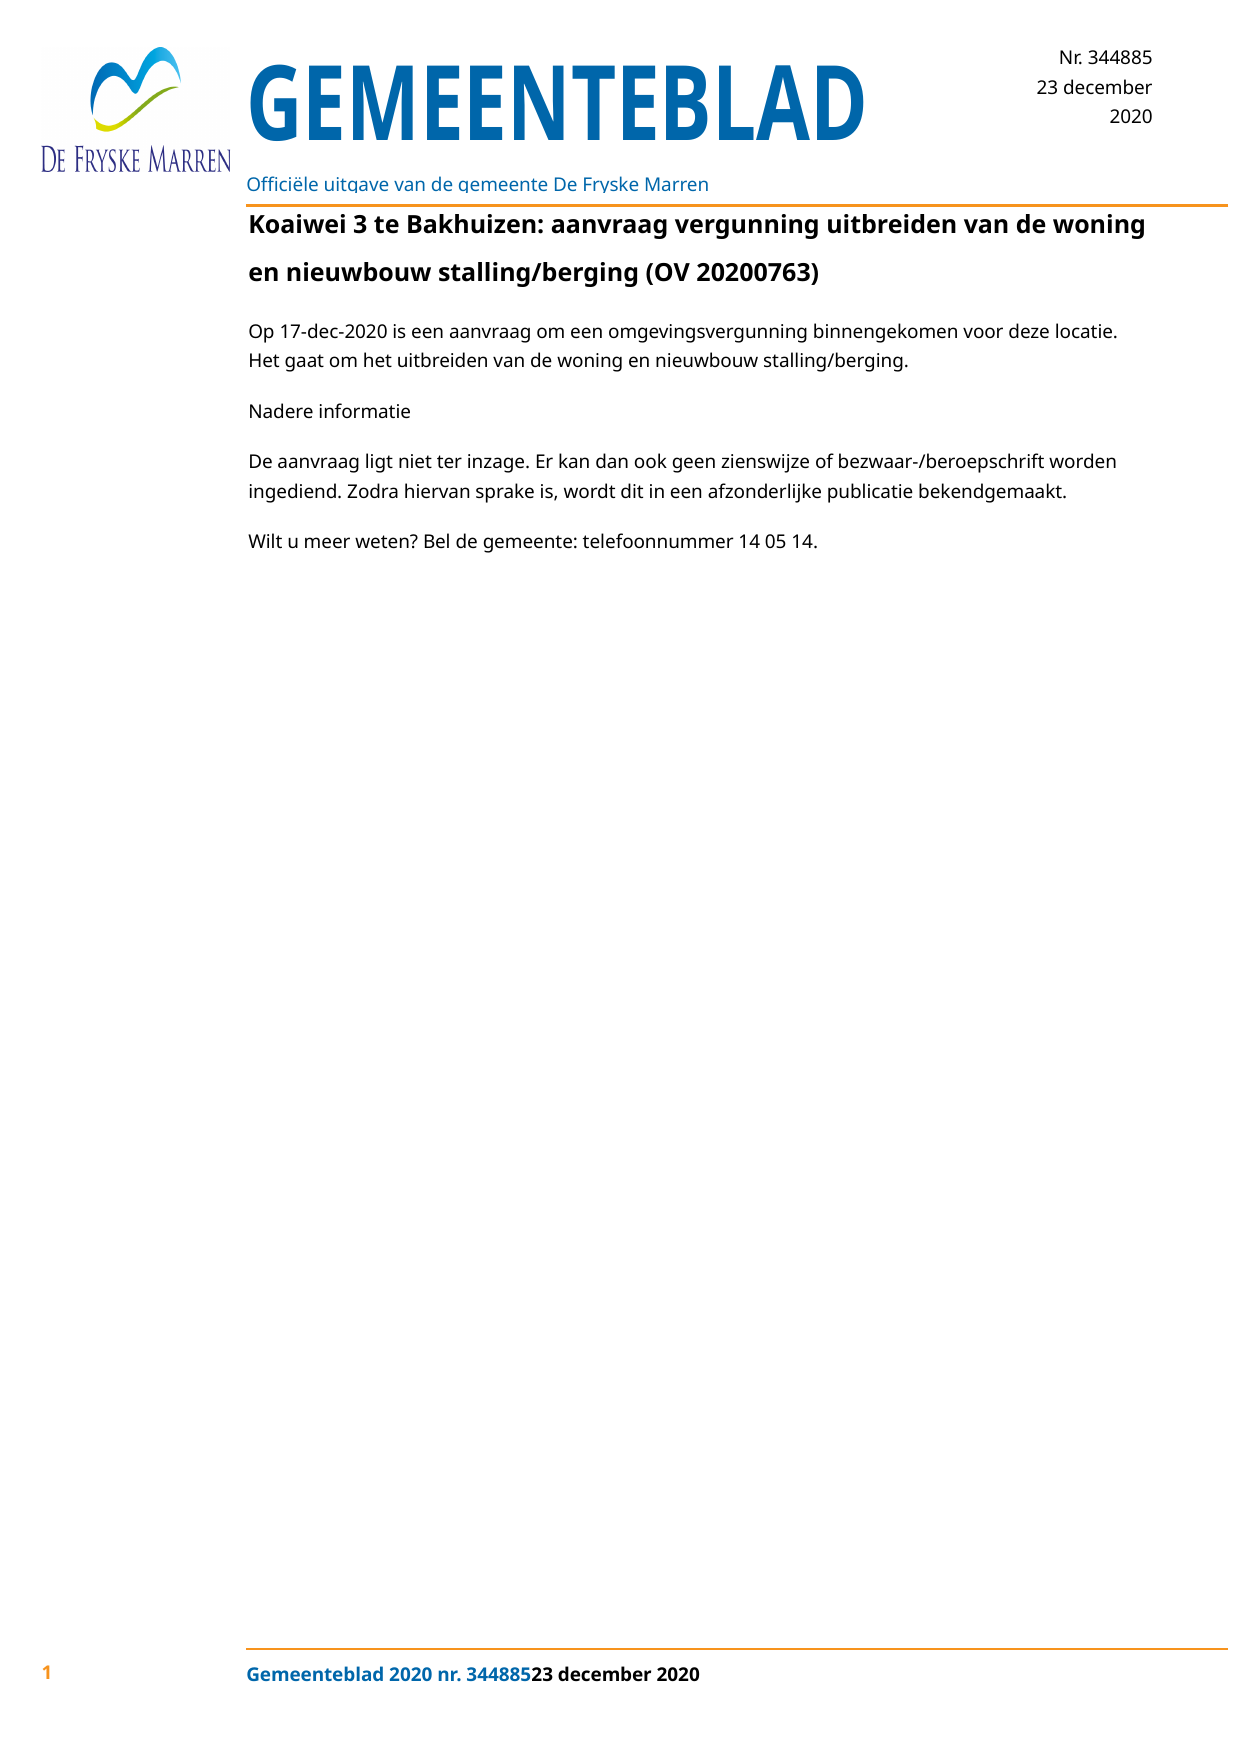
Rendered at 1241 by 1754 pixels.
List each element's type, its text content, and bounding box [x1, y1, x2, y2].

text Wilt u meer weten? Bel de gemeente: telefoonnummer 14 05 14. [248, 528, 1152, 554]
text De aanvraag ligt niet ter inzage. Er kan dan ook geen zienswijze of bezwaar-/beroepschrift worden ingediend. Zodra hiervan sprake is, wordt dit in een afzonderlijke publicatie bekendgemaakt. [248, 448, 1152, 504]
text Op 17-dec-2020 is een aanvraag om een omgevingsvergunning binnengekomen voor deze locatie. Het gaat om het uitbreiden van de woning en nieuwbouw stalling/berging. [248, 318, 1152, 373]
text Koaiwei 3 te Bakhuizen: aanvraag vergunning uitbreiden van de woning en nieuwbouw stalling/berging (OV 20200763) [248, 207, 1152, 288]
picture [41, 47, 231, 172]
text Nadere informatie [248, 398, 1152, 424]
